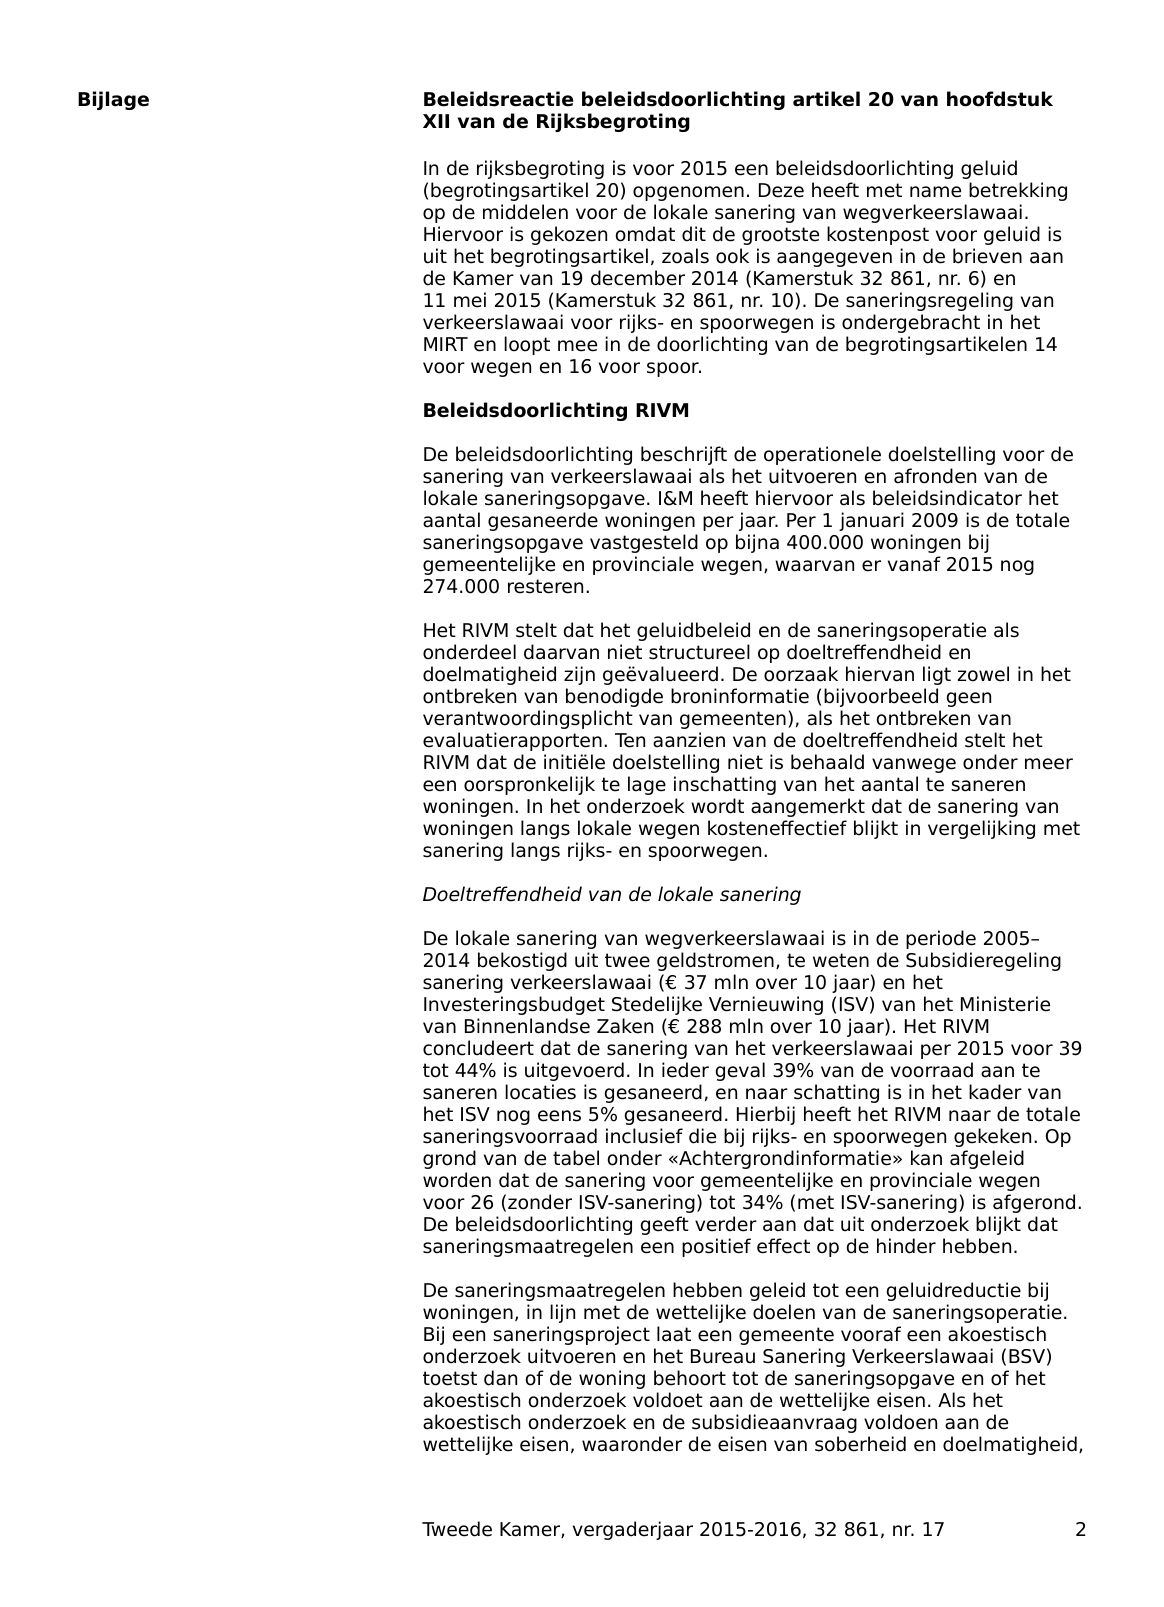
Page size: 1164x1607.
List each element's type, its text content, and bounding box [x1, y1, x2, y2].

text De beleidsdoorlichting beschrijft de operationele doelstelling voor de sanering van verkeerslawaai als het uitvoeren en afronden van de lokale saneringsopgave. I&M heeft hiervoor als beleidsindicator het aantal gesaneerde woningen per jaar. Per 1 januari 2009 is de totale saneringsopgave vastgesteld op bijna 400.000 woningen bij gemeentelijke en provinciale wegen, waarvan er vanaf 2015 nog 274.000 resteren. [422, 444, 1087, 598]
text De saneringsmaatregelen hebben geleid tot een geluidreductie bij woningen, in lijn met de wettelijke doelen van de saneringsoperatie. Bij een saneringsproject laat een gemeente vooraf een akoestisch onderzoek uitvoeren en het Bureau Sanering Verkeerslawaai (BSV) toetst dan of de woning behoort tot de saneringsopgave en of het akoestisch onderzoek voldoet aan de wettelijke eisen. Als het akoestisch onderzoek en de subsidieaanvraag voldoen aan de wettelijke eisen, waaronder de eisen van soberheid en doelmatigheid, [422, 1280, 1087, 1456]
text De lokale sanering van wegverkeerslawaai is in de periode 2005–2014 bekostigd uit twee geldstromen, te weten de Subsidieregeling sanering verkeerslawaai (€ 37 mln over 10 jaar) en het Investeringsbudget Stedelijke Vernieuwing (ISV) van het Ministerie van Binnenlandse Zaken (€ 288 mln over 10 jaar). Het RIVM concludeert dat de sanering van het verkeerslawaai per 2015 voor 39 tot 44% is uitgevoerd. In ieder geval 39% van de voorraad aan te saneren locaties is gesaneerd, en naar schatting is in het kader van het ISV nog eens 5% gesaneerd. Hierbij heeft het RIVM naar de totale saneringsvoorraad inclusief die bij rijks- en spoorwegen gekeken. Op grond van de tabel onder «Achtergrondinformatie» kan afgeleid worden dat de sanering voor gemeentelijke en provinciale wegen voor 26 (zonder ISV-sanering) tot 34% (met ISV-sanering) is afgerond. De beleidsdoorlichting geeft verder aan dat uit onderzoek blijkt dat saneringsmaatregelen een positief effect op de hinder hebben. [422, 928, 1087, 1258]
text In de rijksbegroting is voor 2015 een beleidsdoorlichting geluid (begrotingsartikel 20) opgenomen. Deze heeft met name betrekking op de middelen voor de lokale sanering van wegverkeerslawaai. Hiervoor is gekozen omdat dit de grootste kostenpost voor geluid is uit het begrotingsartikel, zoals ook is aangegeven in de brieven aan de Kamer van 19 december 2014 (Kamerstuk 32 861, nr. 6) en 11 mei 2015 (Kamerstuk 32 861, nr. 10). De saneringsregeling van verkeerslawaai voor rijks- en spoorwegen is ondergebracht in het MIRT en loopt mee in de doorlichting van de begrotingsartikelen 14 voor wegen en 16 voor spoor. [422, 158, 1087, 378]
subtitle Bijlage Beleidsreactie beleidsdoorlichting artikel 20 van hoofdstuk XII van de Rijksbegroting [77, 89, 1087, 133]
text Het RIVM stelt dat het geluidbeleid en de saneringsoperatie als onderdeel daarvan niet structureel op doeltreffendheid en doelmatigheid zijn geëvalueerd. De oorzaak hiervan ligt zowel in het ontbreken van benodigde broninformatie (bijvoorbeeld geen verantwoordingsplicht van gemeenten), als het ontbreken van evaluatierapporten. Ten aanzien van de doeltreffendheid stelt het RIVM dat de initiële doelstelling niet is behaald vanwege onder meer een oorspronkelijk te lage inschatting van het aantal te saneren woningen. In het onderzoek wordt aangemerkt dat de sanering van woningen langs lokale wegen kosteneffectief blijkt in vergelijking met sanering langs rijks- en spoorwegen. [422, 620, 1087, 862]
subtitle Doeltreffendheid van de lokale sanering [422, 884, 1087, 906]
subtitle Beleidsdoorlichting RIVM [422, 400, 1087, 422]
